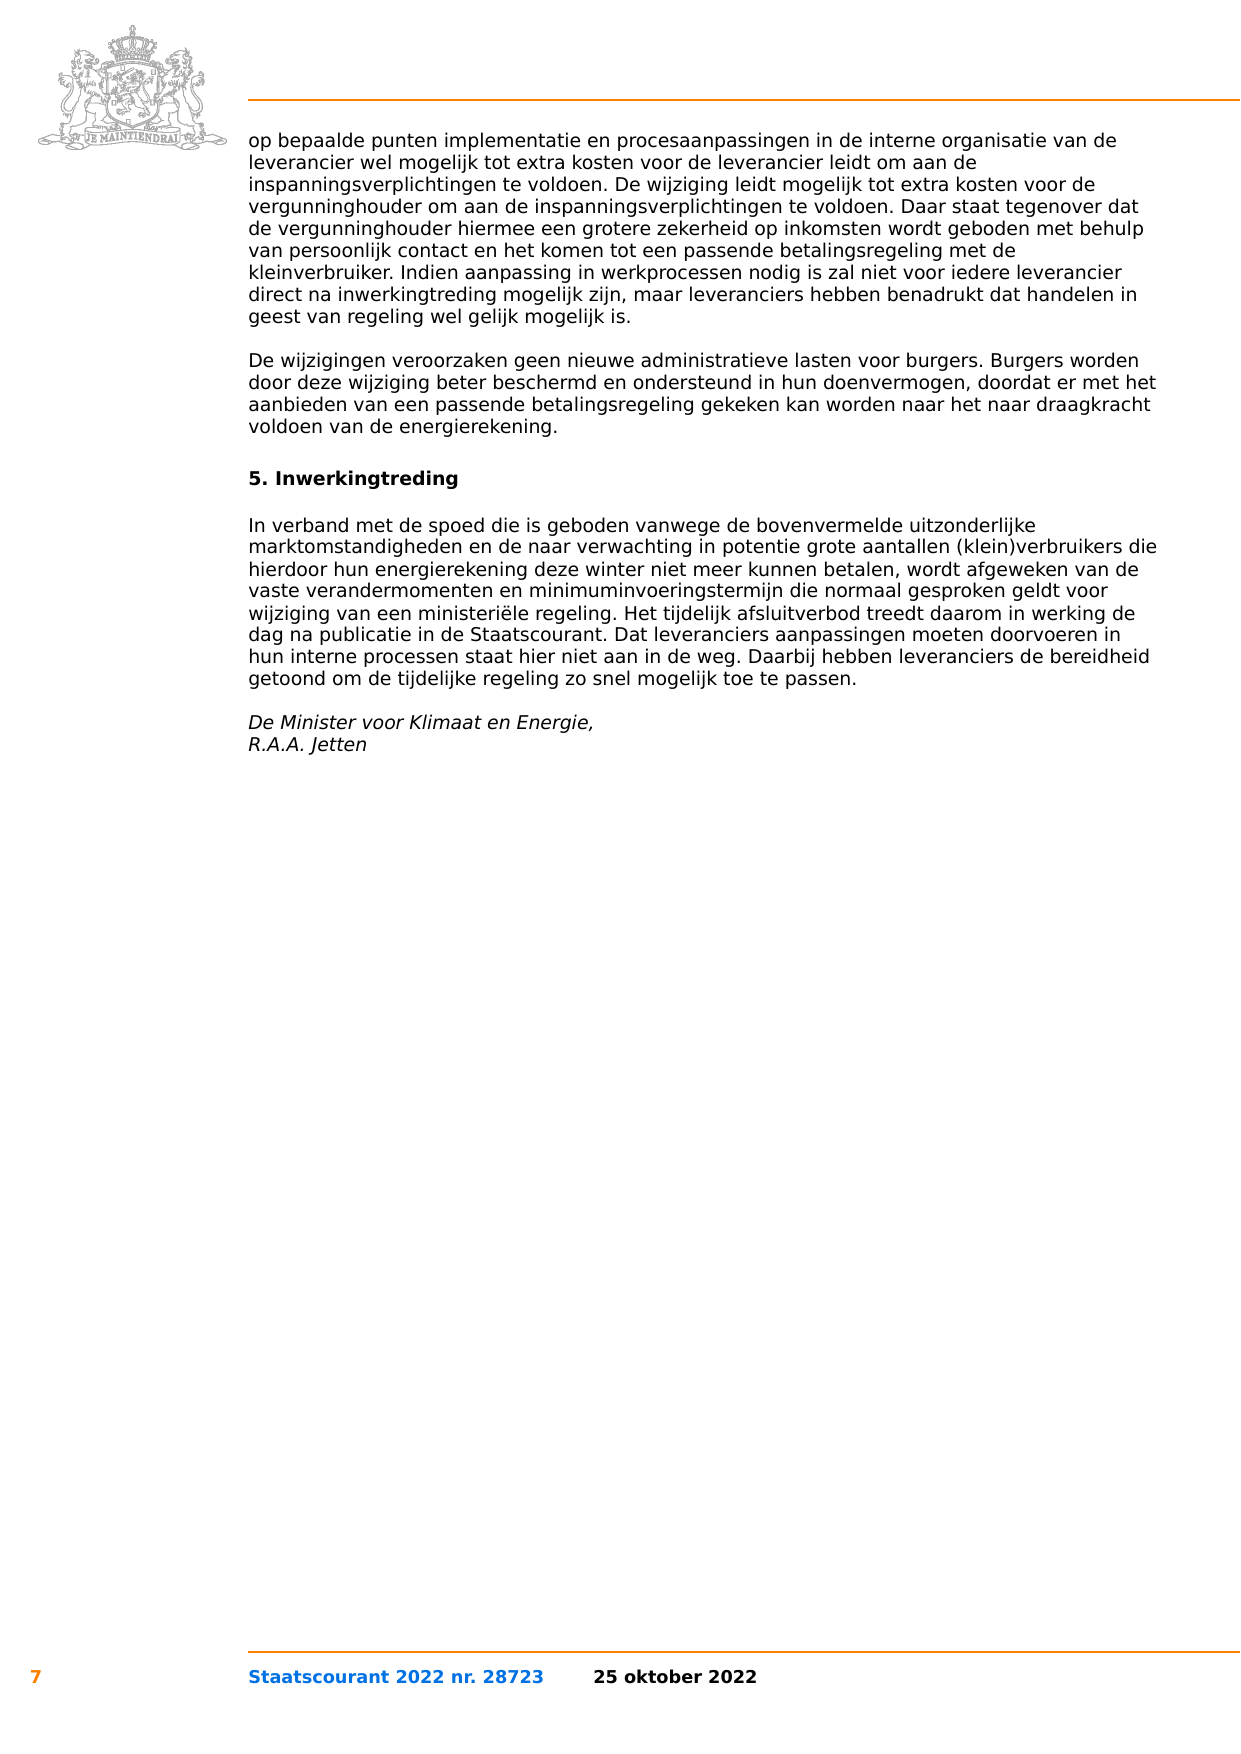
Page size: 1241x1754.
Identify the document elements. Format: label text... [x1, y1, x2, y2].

subtitle 5. Inwerkingtreding [248, 467, 1163, 489]
text In verband met de spoed die is geboden vanwege de bovenvermelde uitzonderlijke marktomstandigheden en de naar verwachting in potentie grote aantallen (klein)verbruikers die hierdoor hun energierekening deze winter niet meer kunnen betalen, wordt afgeweken van de vaste verandermomenten en minimuminvoeringstermijn die normaal gesproken geldt voor wijziging van een ministeriële regeling. Het tijdelijk afsluitverbod treedt daarom in werking de dag na publicatie in de Staatscourant. Dat leveranciers aanpassingen moeten doorvoeren in hun interne processen staat hier niet aan in de weg. Daarbij hebben leveranciers de bereidheid getoond om de tijdelijke regeling zo snel mogelijk toe te passen. [248, 514, 1163, 690]
text op bepaalde punten implementatie en procesaanpassingen in de interne organisatie van de leverancier wel mogelijk tot extra kosten voor de leverancier leidt om aan de inspanningsverplichtingen te voldoen. De wijziging leidt mogelijk tot extra kosten voor de vergunninghouder om aan de inspanningsverplichtingen te voldoen. Daar staat tegenover dat de vergunninghouder hiermee een grotere zekerheid op inkomsten wordt geboden met behulp van persoonlijk contact en het komen tot een passende betalingsregeling met de kleinverbruiker. Indien aanpassing in werkprocessen nodig is zal niet voor iedere leverancier direct na inwerkingtreding mogelijk zijn, maar leveranciers hebben benadrukt dat handelen in geest van regeling wel gelijk mogelijk is. [248, 130, 1163, 328]
text De wijzigingen veroorzaken geen nieuwe administratieve lasten voor burgers. Burgers worden door deze wijziging beter beschermd en ondersteund in hun doenvermogen, doordat er met het aanbieden van een passende betalingsregeling gekeken kan worden naar het naar draagkracht voldoen van de energierekening. [248, 349, 1163, 437]
picture [38, 25, 227, 150]
text De Minister voor Klimaat en Energie, R.A.A. Jetten [248, 712, 1163, 756]
